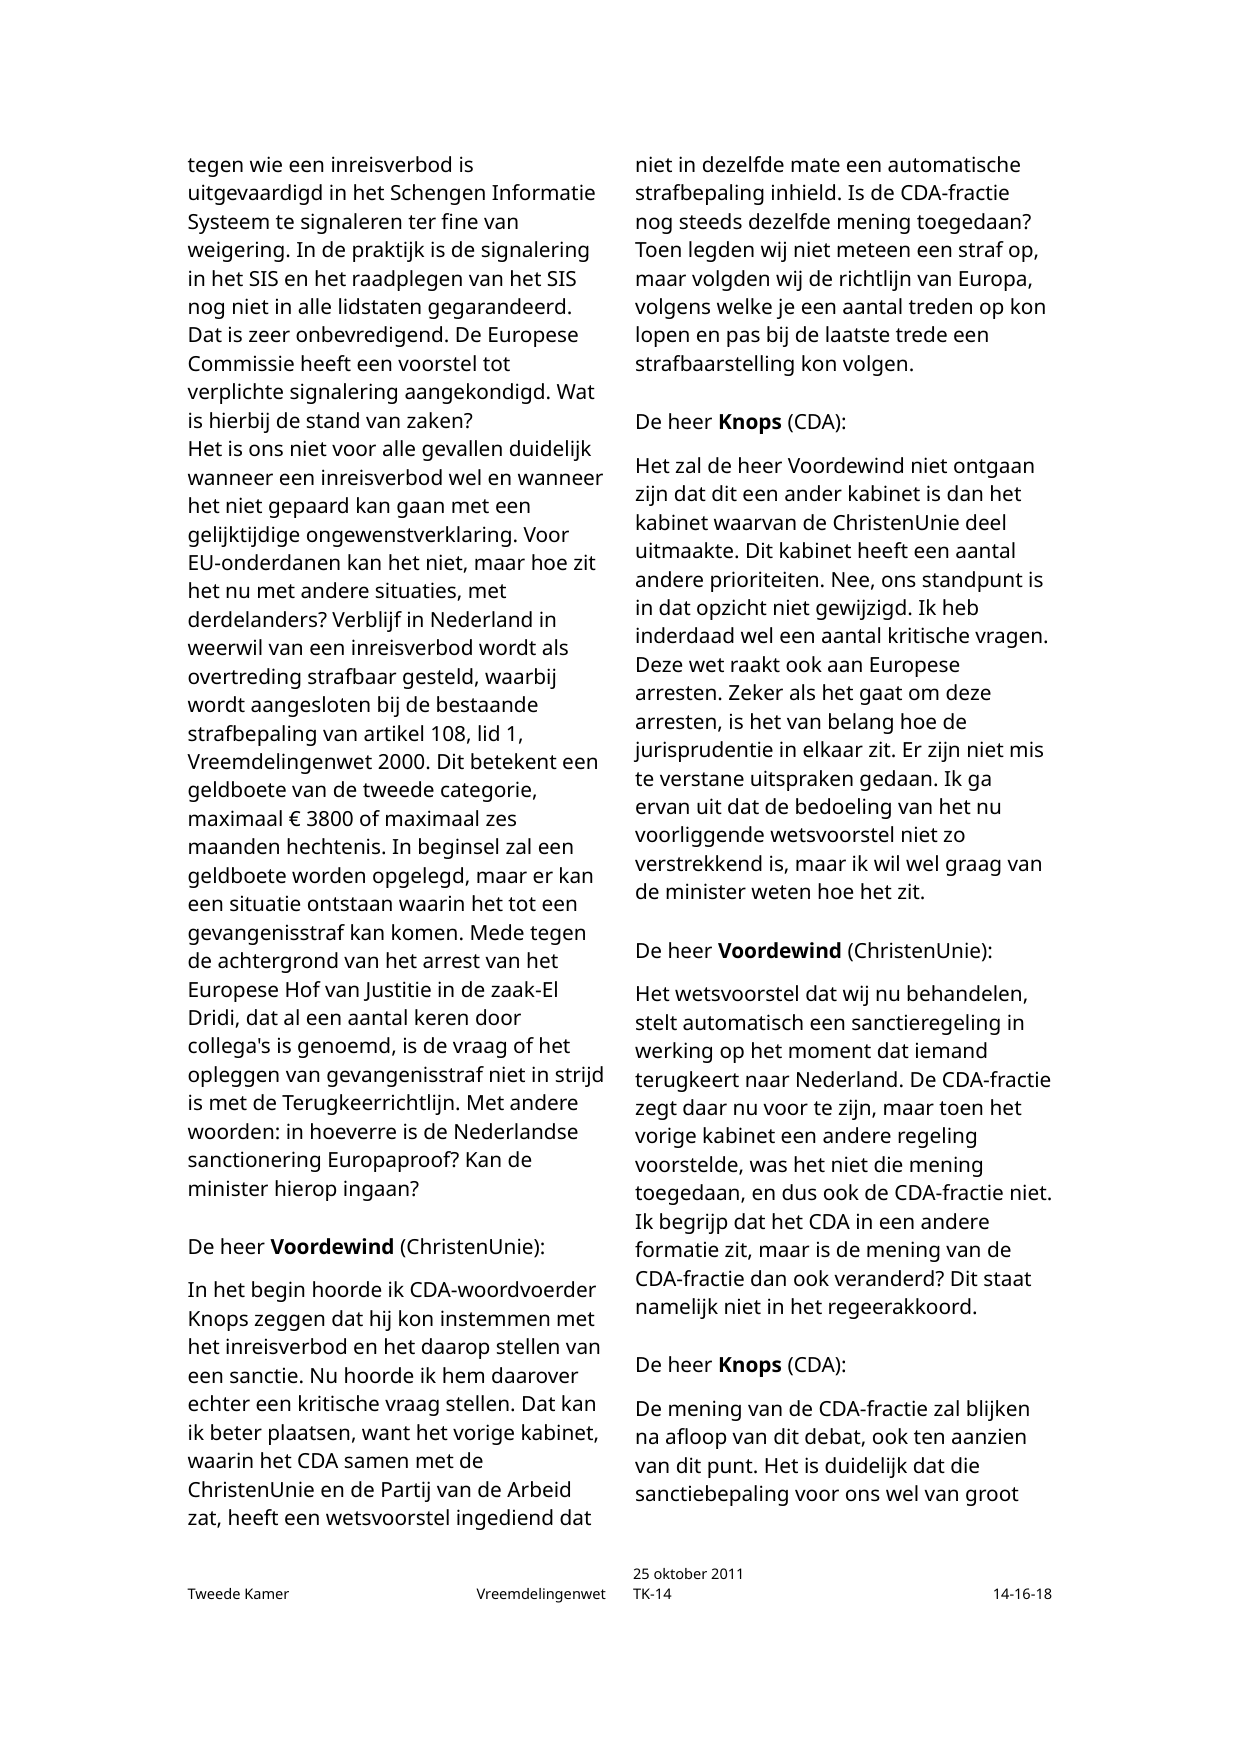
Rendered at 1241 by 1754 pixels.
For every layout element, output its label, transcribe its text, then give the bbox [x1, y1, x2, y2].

text Het wetsvoorstel dat wij nu behandelen, stelt automatisch een sanctieregeling in werking op het moment dat iemand terugkeert naar Nederland. De CDA-fractie zegt daar nu voor te zijn, maar toen het vorige kabinet een andere regeling voorstelde, was het niet die mening toegedaan, en dus ook de CDA-fractie niet. Ik begrijp dat het CDA in een andere formatie zit, maar is de mening van de CDA-fractie dan ook veranderd? Dit staat namelijk niet in het regeerakkoord. [635, 979, 1053, 1321]
text De heer Knops (CDA): [635, 1351, 1053, 1379]
text In het begin hoorde ik CDA-woordvoerder Knops zeggen dat hij kon instemmen met het inreisverbod en het daarop stellen van een sanctie. Nu hoorde ik hem daarover echter een kritische vraag stellen. Dat kan ik beter plaatsen, want het vorige kabinet, waarin het CDA samen met de ChristenUnie en de Partij van de Arbeid zat, heeft een wetsvoorstel ingediend dat [187, 1276, 605, 1532]
text De heer Voordewind (ChristenUnie): [635, 936, 1053, 964]
text niet in dezelfde mate een automatische strafbepaling inhield. Is de CDA-fractie nog steeds dezelfde mening toegedaan? Toen legden wij niet meteen een straf op, maar volgden wij de richtlijn van Europa, volgens welke je een aantal treden op kon lopen en pas bij de laatste trede een strafbaarstelling kon volgen. [635, 150, 1053, 377]
text Het is ons niet voor alle gevallen duidelijk wanneer een inreisverbod wel en wanneer het niet gepaard kan gaan met een gelijktijdige ongewenstverklaring. Voor EU-onderdanen kan het niet, maar hoe zit het nu met andere situaties, met derdelanders? Verblijf in Nederland in weerwil van een inreisverbod wordt als overtreding strafbaar gesteld, waarbij wordt aangesloten bij de bestaande strafbepaling van artikel 108, lid 1, Vreemdelingenwet 2000. Dit betekent een geldboete van de tweede categorie, maximaal € 3800 of maximaal zes maanden hechtenis. In beginsel zal een geldboete worden opgelegd, maar er kan een situatie ontstaan waarin het tot een gevangenisstraf kan komen. Mede tegen de achtergrond van het arrest van het Europese Hof van Justitie in de zaak-El Dridi, dat al een aantal keren door collega's is genoemd, is de vraag of het opleggen van gevangenisstraf niet in strijd is met de Terugkeerrichtlijn. Met andere woorden: in hoeverre is de Nederlandse sanctionering Europaproof? Kan de minister hierop ingaan? [187, 434, 605, 1202]
text Het zal de heer Voordewind niet ontgaan zijn dat dit een ander kabinet is dan het kabinet waarvan de ChristenUnie deel uitmaakte. Dit kabinet heeft een aantal andere prioriteiten. Nee, ons standpunt is in dat opzicht niet gewijzigd. Ik heb inderdaad wel een aantal kritische vragen. Deze wet raakt ook aan Europese arresten. Zeker als het gaat om deze arresten, is het van belang hoe de jurisprudentie in elkaar zit. Er zijn niet mis te verstane uitspraken gedaan. Ik ga ervan uit dat de bedoeling van het nu voorliggende wetsvoorstel niet zo verstrekkend is, maar ik wil wel graag van de minister weten hoe het zit. [635, 451, 1053, 906]
text De heer Knops (CDA): [635, 407, 1053, 436]
text tegen wie een inreisverbod is uitgevaardigd in het Schengen Informatie Systeem te signaleren ter fine van weigering. In de praktijk is de signalering in het SIS en het raadplegen van het SIS nog niet in alle lidstaten gegarandeerd. Dat is zeer onbevredigend. De Europese Commissie heeft een voorstel tot verplichte signalering aangekondigd. Wat is hierbij de stand van zaken? [187, 150, 605, 434]
text De mening van de CDA-fractie zal blijken na afloop van dit debat, ook ten aanzien van dit punt. Het is duidelijk dat die sanctiebepaling voor ons wel van groot [635, 1394, 1053, 1508]
text De heer Voordewind (ChristenUnie): [187, 1232, 605, 1261]
